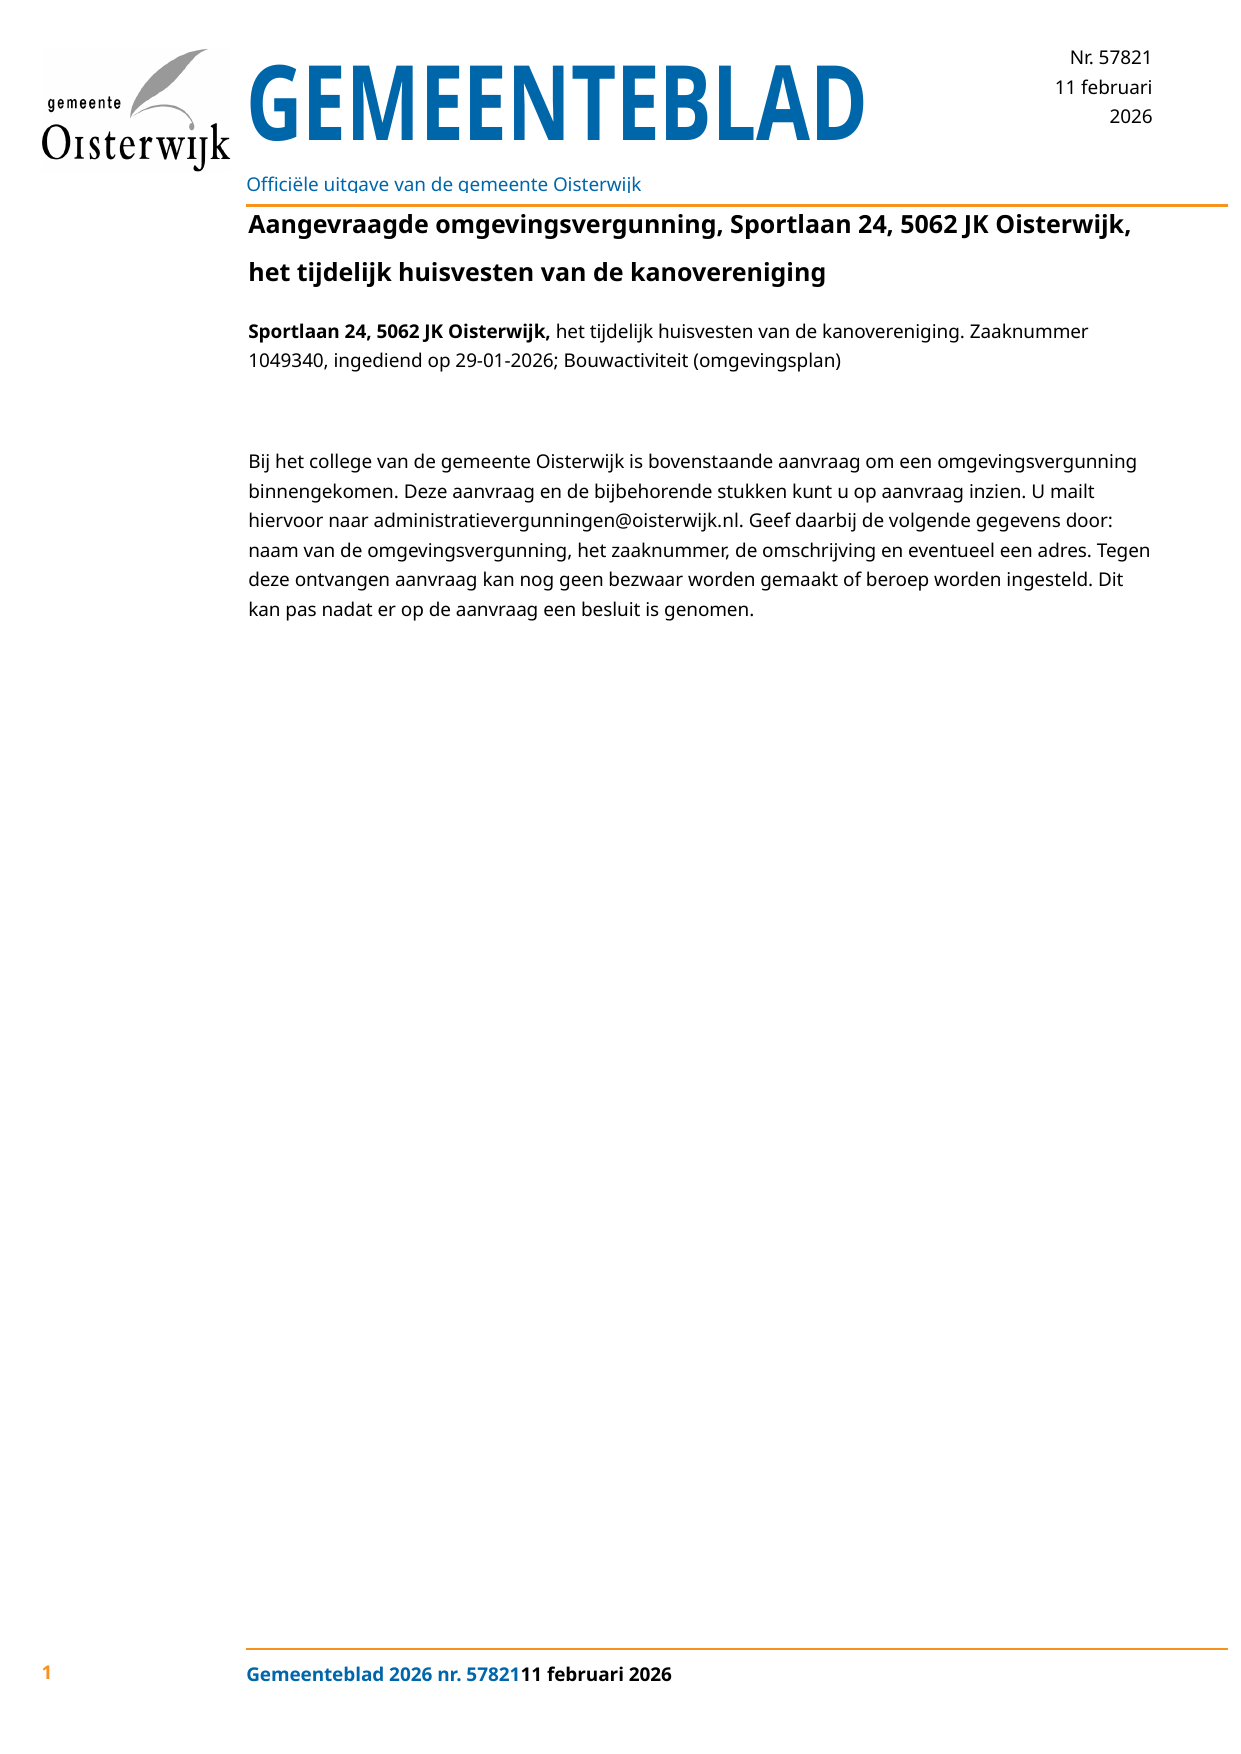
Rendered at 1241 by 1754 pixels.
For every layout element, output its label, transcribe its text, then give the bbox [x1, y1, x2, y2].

text Aangevraagde omgevingsvergunning, Sportlaan 24, 5062 JK Oisterwijk, het tijdelijk huisvesten van de kanovereniging [248, 207, 1152, 288]
text Bij het college van de gemeente Oisterwijk is bovenstaande aanvraag om een omgevingsvergunning binnengekomen. Deze aanvraag en de bijbehorende stukken kunt u op aanvraag inzien. U mailt hiervoor naar administratievergunningen@oisterwijk.nl. Geef daarbij de volgende gegevens door: naam van de omgevingsvergunning, het zaaknummer, de omschrijving en eventueel een adres. Tegen deze ontvangen aanvraag kan nog geen bezwaar worden gemaakt of beroep worden ingesteld. Dit kan pas nadat er op de aanvraag een besluit is genomen. [248, 448, 1152, 622]
picture [41, 47, 231, 172]
text Sportlaan 24, 5062 JK Oisterwijk, het tijdelijk huisvesten van de kanovereniging. Zaaknummer 1049340, ingediend op 29-01-2026; Bouwactiviteit (omgevingsplan) [248, 318, 1152, 373]
